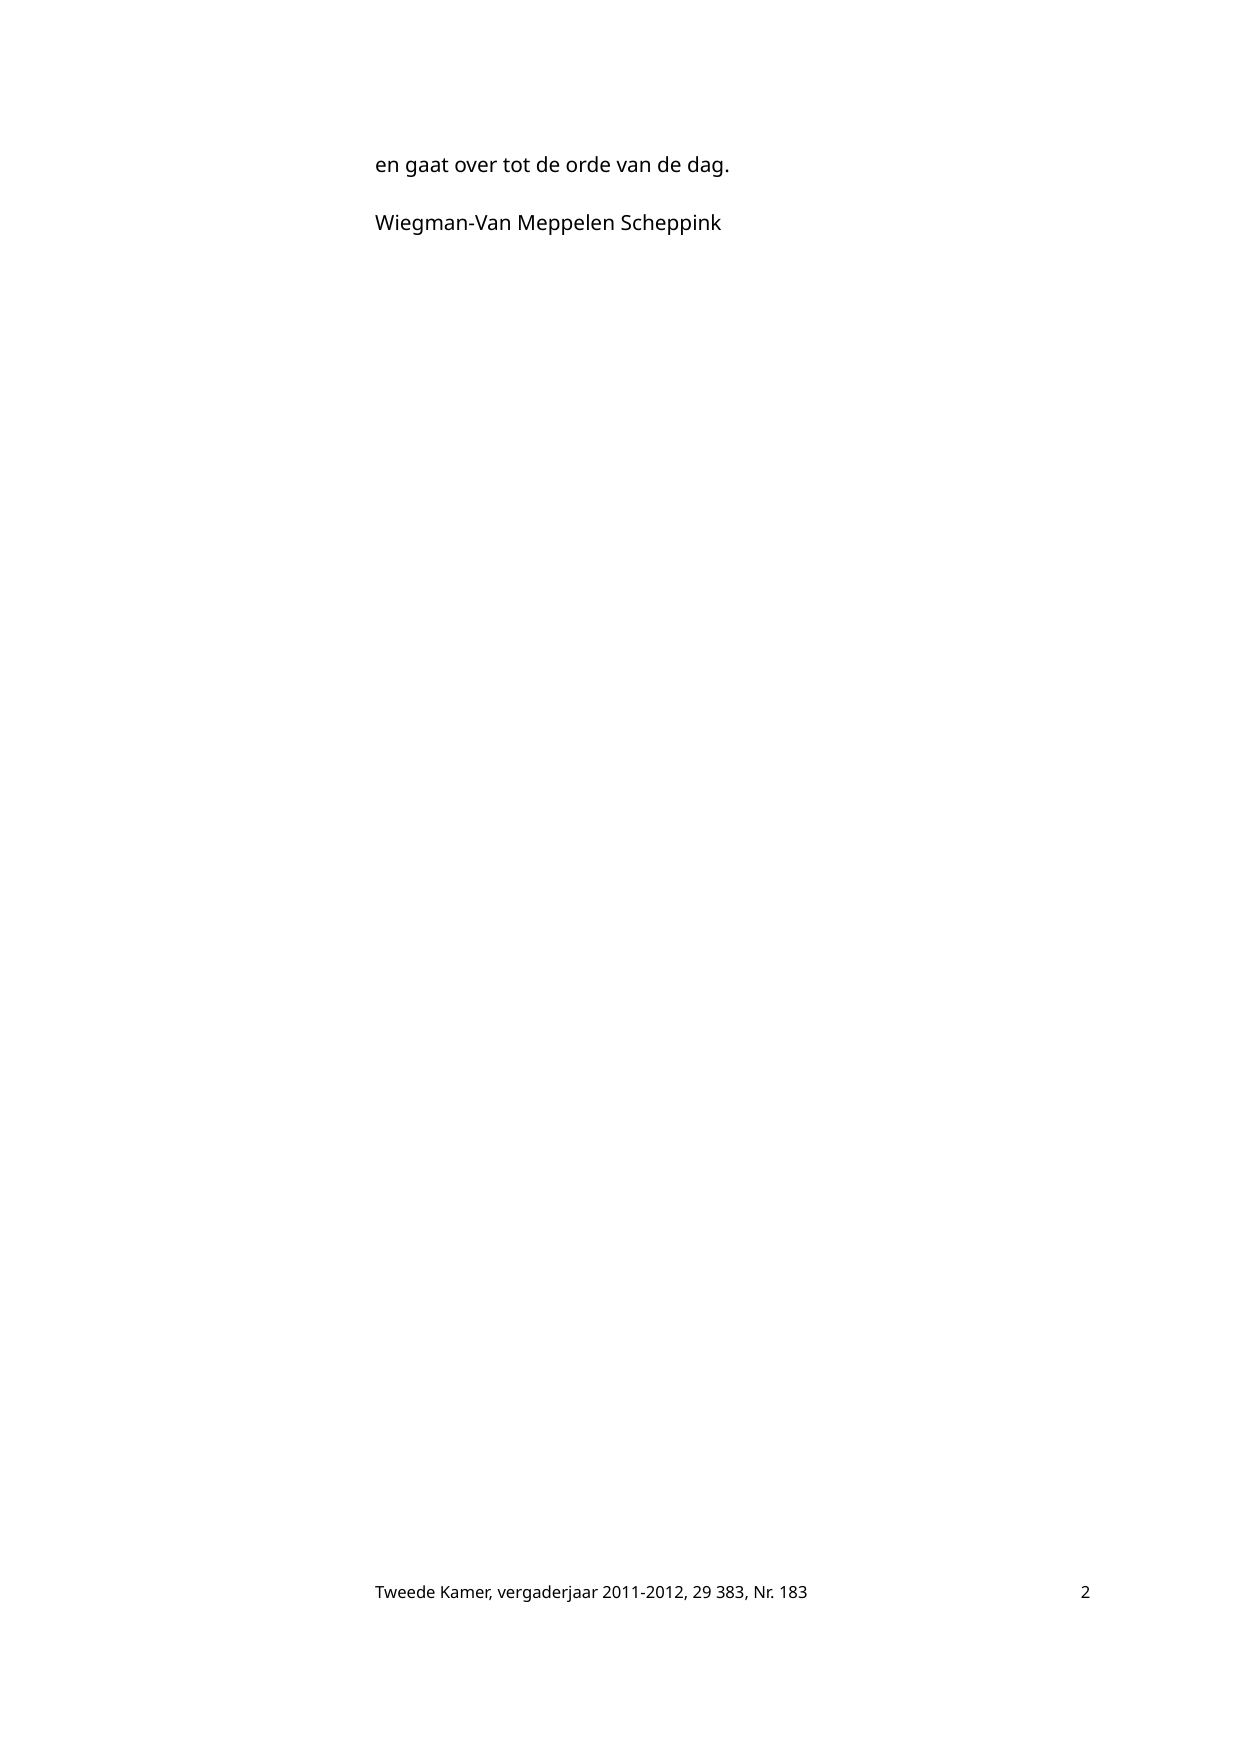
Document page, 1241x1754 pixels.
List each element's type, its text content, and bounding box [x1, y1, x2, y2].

text Wiegman-Van Meppelen Scheppink [375, 208, 1090, 237]
text en gaat over tot de orde van de dag. [375, 150, 1090, 178]
